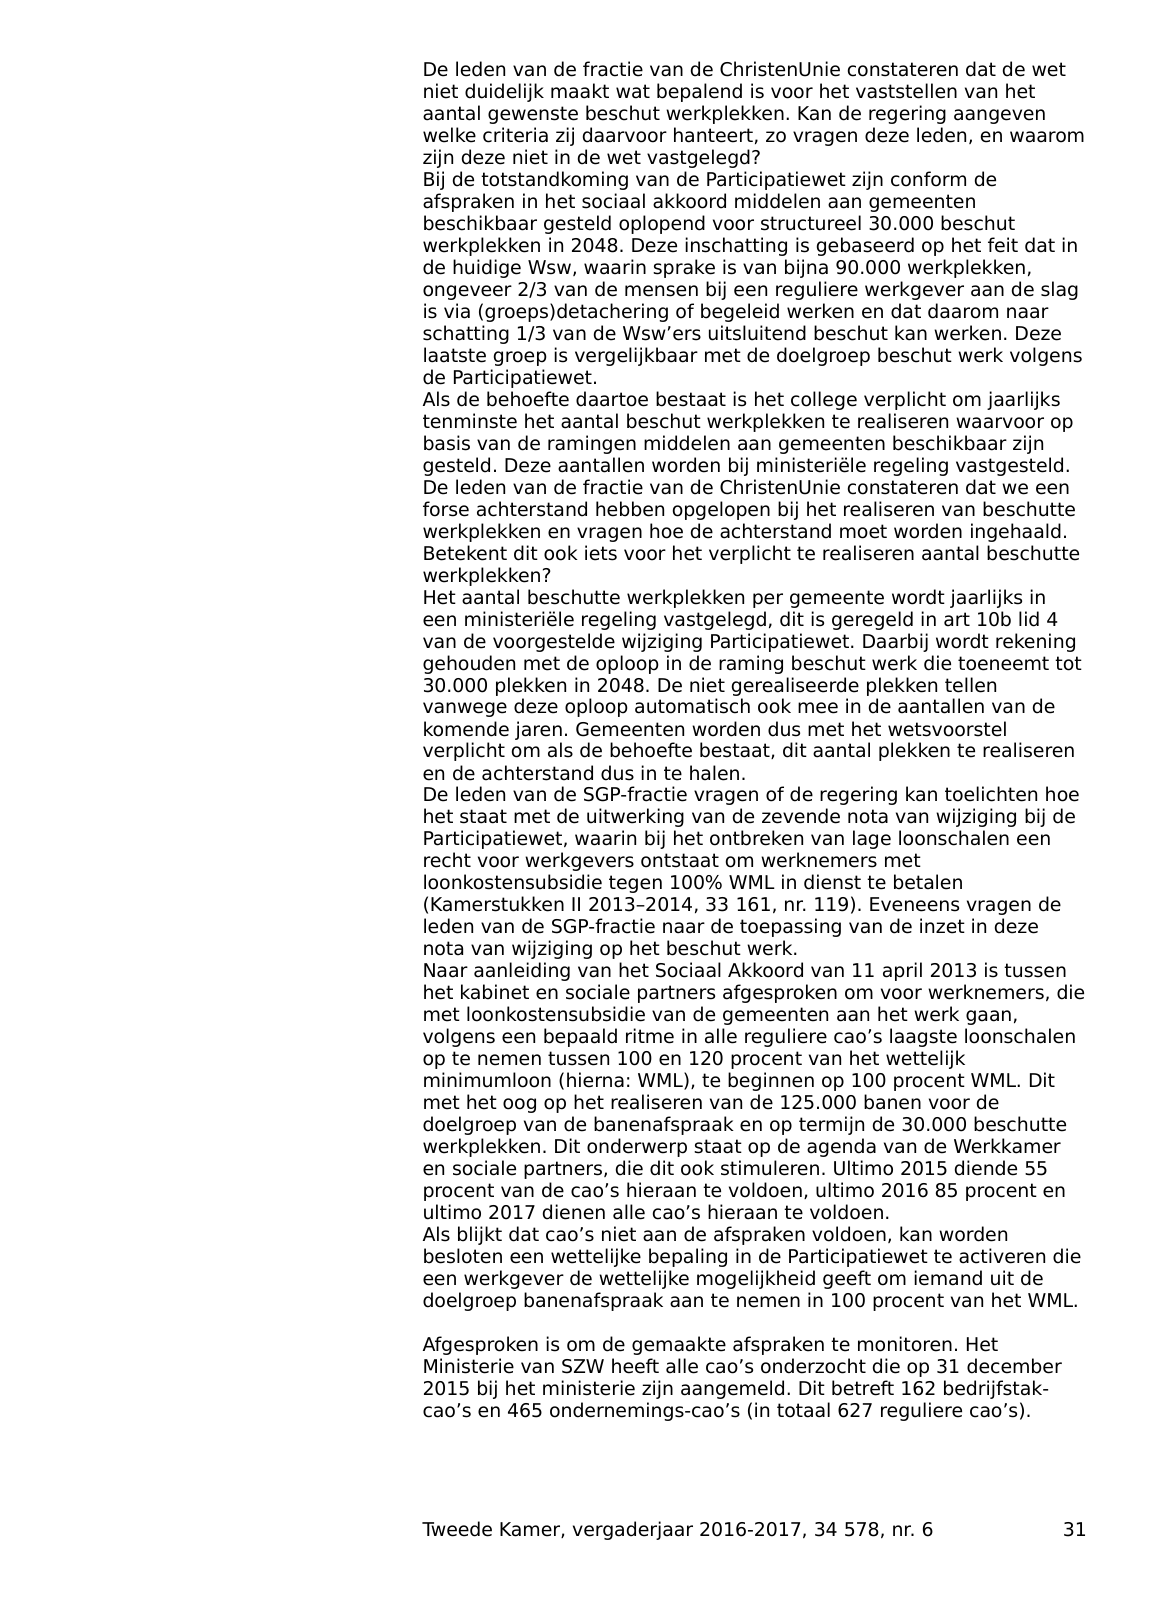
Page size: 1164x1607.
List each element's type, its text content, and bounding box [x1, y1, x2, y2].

text Bij de totstandkoming van de Participatiewet zijn conform de afspraken in het sociaal akkoord middelen aan gemeenten beschikbaar gesteld oplopend voor structureel 30.000 beschut werkplekken in 2048. Deze inschatting is gebaseerd op het feit dat in de huidige Wsw, waarin sprake is van bijna 90.000 werkplekken, ongeveer 2/3 van de mensen bij een reguliere werkgever aan de slag is via (groeps)detachering of begeleid werken en dat daarom naar schatting 1/3 van de Wsw’ers uitsluitend beschut kan werken. Deze laatste groep is vergelijkbaar met de doelgroep beschut werk volgens de Participatiewet. [422, 169, 1087, 389]
text Afgesproken is om de gemaakte afspraken te monitoren. Het Ministerie van SZW heeft alle cao’s onderzocht die op 31 december 2015 bij het ministerie zijn aangemeld. Dit betreft 162 bedrijfstak-cao’s en 465 ondernemings-cao’s (in totaal 627 reguliere cao’s). [422, 1334, 1087, 1422]
text Naar aanleiding van het Sociaal Akkoord van 11 april 2013 is tussen het kabinet en sociale partners afgesproken om voor werknemers, die met loonkostensubsidie van de gemeenten aan het werk gaan, volgens een bepaald ritme in alle reguliere cao’s laagste loonschalen op te nemen tussen 100 en 120 procent van het wettelijk minimumloon (hierna: WML), te beginnen op 100 procent WML. Dit met het oog op het realiseren van de 125.000 banen voor de doelgroep van de banenafspraak en op termijn de 30.000 beschutte werkplekken. Dit onderwerp staat op de agenda van de Werkkamer en sociale partners, die dit ook stimuleren. Ultimo 2015 diende 55 procent van de cao’s hieraan te voldoen, ultimo 2016 85 procent en ultimo 2017 dienen alle cao’s hieraan te voldoen. [422, 960, 1087, 1224]
text De leden van de SGP-fractie vragen of de regering kan toelichten hoe het staat met de uitwerking van de zevende nota van wijziging bij de Participatiewet, waarin bij het ontbreken van lage loonschalen een recht voor werkgevers ontstaat om werknemers met loonkostensubsidie tegen 100% WML in dienst te betalen (Kamerstukken II 2013–2014, 33 161, nr. 119). Eveneens vragen de leden van de SGP-fractie naar de toepassing van de inzet in deze nota van wijziging op het beschut werk. [422, 784, 1087, 960]
text De leden van de fractie van de ChristenUnie constateren dat de wet niet duidelijk maakt wat bepalend is voor het vaststellen van het aantal gewenste beschut werkplekken. Kan de regering aangeven welke criteria zij daarvoor hanteert, zo vragen deze leden, en waarom zijn deze niet in de wet vastgelegd? [422, 59, 1087, 169]
text Als blijkt dat cao’s niet aan de afspraken voldoen, kan worden besloten een wettelijke bepaling in de Participatiewet te activeren die een werkgever de wettelijke mogelijkheid geeft om iemand uit de doelgroep banenafspraak aan te nemen in 100 procent van het WML. [422, 1224, 1087, 1312]
text De leden van de fractie van de ChristenUnie constateren dat we een forse achterstand hebben opgelopen bij het realiseren van beschutte werkplekken en vragen hoe de achterstand moet worden ingehaald. Betekent dit ook iets voor het verplicht te realiseren aantal beschutte werkplekken? [422, 477, 1087, 587]
text Als de behoefte daartoe bestaat is het college verplicht om jaarlijks tenminste het aantal beschut werkplekken te realiseren waarvoor op basis van de ramingen middelen aan gemeenten beschikbaar zijn gesteld. Deze aantallen worden bij ministeriële regeling vastgesteld. [422, 389, 1087, 477]
text Het aantal beschutte werkplekken per gemeente wordt jaarlijks in een ministeriële regeling vastgelegd, dit is geregeld in art 10b lid 4 van de voorgestelde wijziging Participatiewet. Daarbij wordt rekening gehouden met de oploop in de raming beschut werk die toeneemt tot 30.000 plekken in 2048. De niet gerealiseerde plekken tellen vanwege deze oploop automatisch ook mee in de aantallen van de komende jaren. Gemeenten worden dus met het wetsvoorstel verplicht om als de behoefte bestaat, dit aantal plekken te realiseren en de achterstand dus in te halen. [422, 587, 1087, 784]
